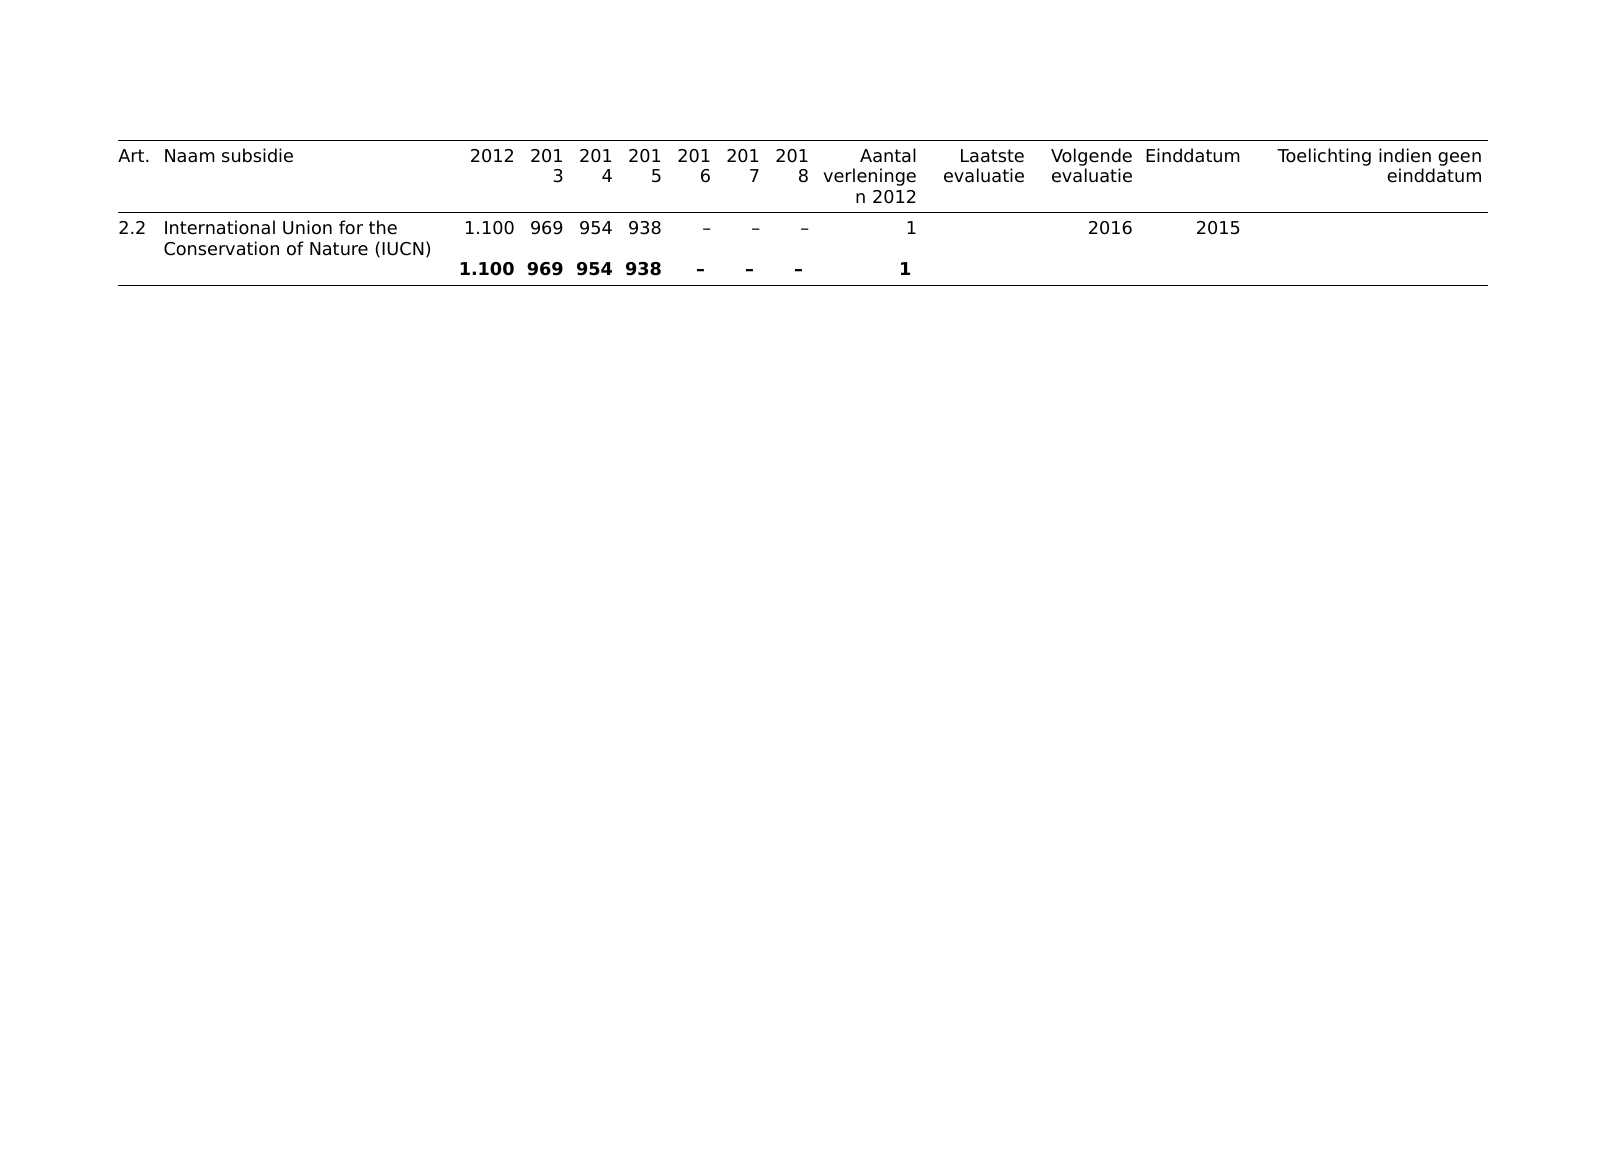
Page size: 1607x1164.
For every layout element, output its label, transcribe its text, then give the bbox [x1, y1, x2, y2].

table_cell 2015 [1139, 213, 1247, 259]
table_header 2015 [619, 141, 668, 212]
table_cell [157, 259, 452, 284]
table_cell 969 [520, 259, 569, 284]
table_cell 954 [570, 213, 618, 259]
table_cell [1247, 213, 1488, 259]
table_header 2013 [520, 141, 569, 212]
table_header 2016 [668, 141, 717, 212]
table_cell 1 [815, 259, 923, 284]
table_cell – [766, 213, 815, 259]
table_cell [1139, 259, 1247, 284]
table_cell [923, 259, 1031, 284]
table_cell – [717, 259, 766, 284]
table_cell 954 [570, 259, 618, 284]
table_cell 1.100 [452, 213, 520, 259]
table_cell 1 [815, 213, 923, 259]
table_cell 969 [520, 213, 569, 259]
table_cell – [668, 259, 717, 284]
table_header Aantal verleningen 2012 [815, 141, 923, 212]
table_cell 2016 [1031, 213, 1138, 259]
table_cell [1247, 259, 1488, 284]
table_header Naam subsidie [157, 141, 452, 212]
table_cell – [766, 259, 815, 284]
table_header 2017 [717, 141, 766, 212]
table_header 2014 [570, 141, 618, 212]
table_cell 938 [619, 213, 668, 259]
table_cell – [717, 213, 766, 259]
table_header Laatste evaluatie [923, 141, 1031, 212]
table_header Art. [118, 141, 157, 212]
table_cell [118, 259, 157, 284]
table_cell International Union for the Conservation of Nature (IUCN) [157, 213, 452, 259]
table_cell 938 [619, 259, 668, 284]
table_header 2018 [766, 141, 815, 212]
table_cell [1031, 259, 1138, 284]
table_header Toelichting indien geen einddatum [1247, 141, 1488, 212]
table_cell – [668, 213, 717, 259]
table_cell [923, 213, 1031, 259]
table_header 2012 [452, 141, 520, 212]
table_header Einddatum [1139, 141, 1247, 212]
table_header Volgende evaluatie [1031, 141, 1138, 212]
table_cell 1.100 [452, 259, 520, 284]
table_cell 2.2 [118, 213, 157, 259]
